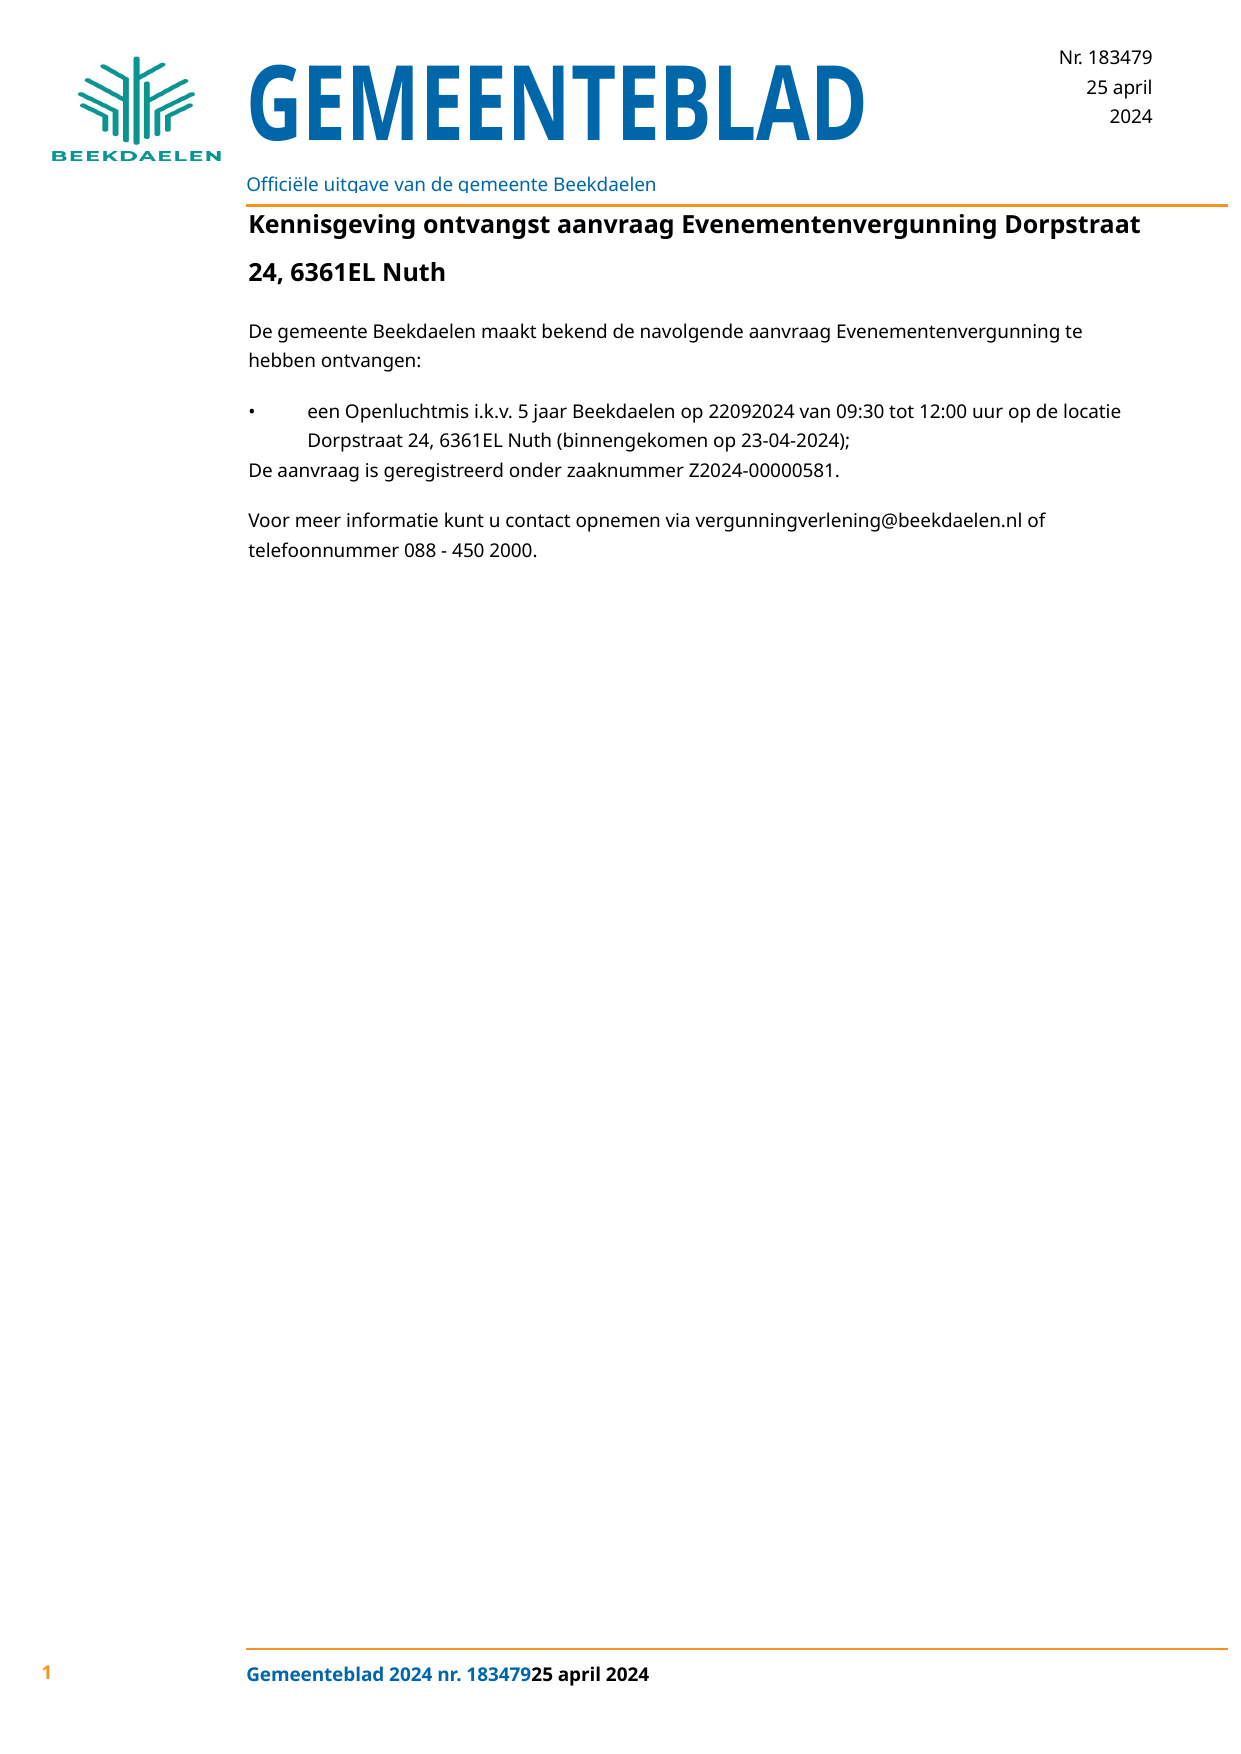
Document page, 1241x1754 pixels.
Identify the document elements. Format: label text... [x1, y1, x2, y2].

text De gemeente Beekdaelen maakt bekend de navolgende aanvraag Evenementenvergunning te hebben ontvangen: [248, 318, 1152, 373]
text De aanvraag is geregistreerd onder zaaknummer Z2024-00000581. [248, 457, 1152, 483]
list een Openluchtmis i.k.v. 5 jaar Beekdaelen op 22092024 van 09:30 tot 12:00 uur op de locatie Dorpstraat 24, 6361EL Nuth (binnengekomen op 23-04-2024); [248, 398, 1152, 453]
text Voor meer informatie kunt u contact opnemen via vergunningverlening@beekdaelen.nl of telefoonnummer 088 - 450 2000. [248, 507, 1152, 563]
text Kennisgeving ontvangst aanvraag Evenementenvergunning Dorpstraat 24, 6361EL Nuth [248, 207, 1152, 288]
picture [41, 47, 231, 172]
